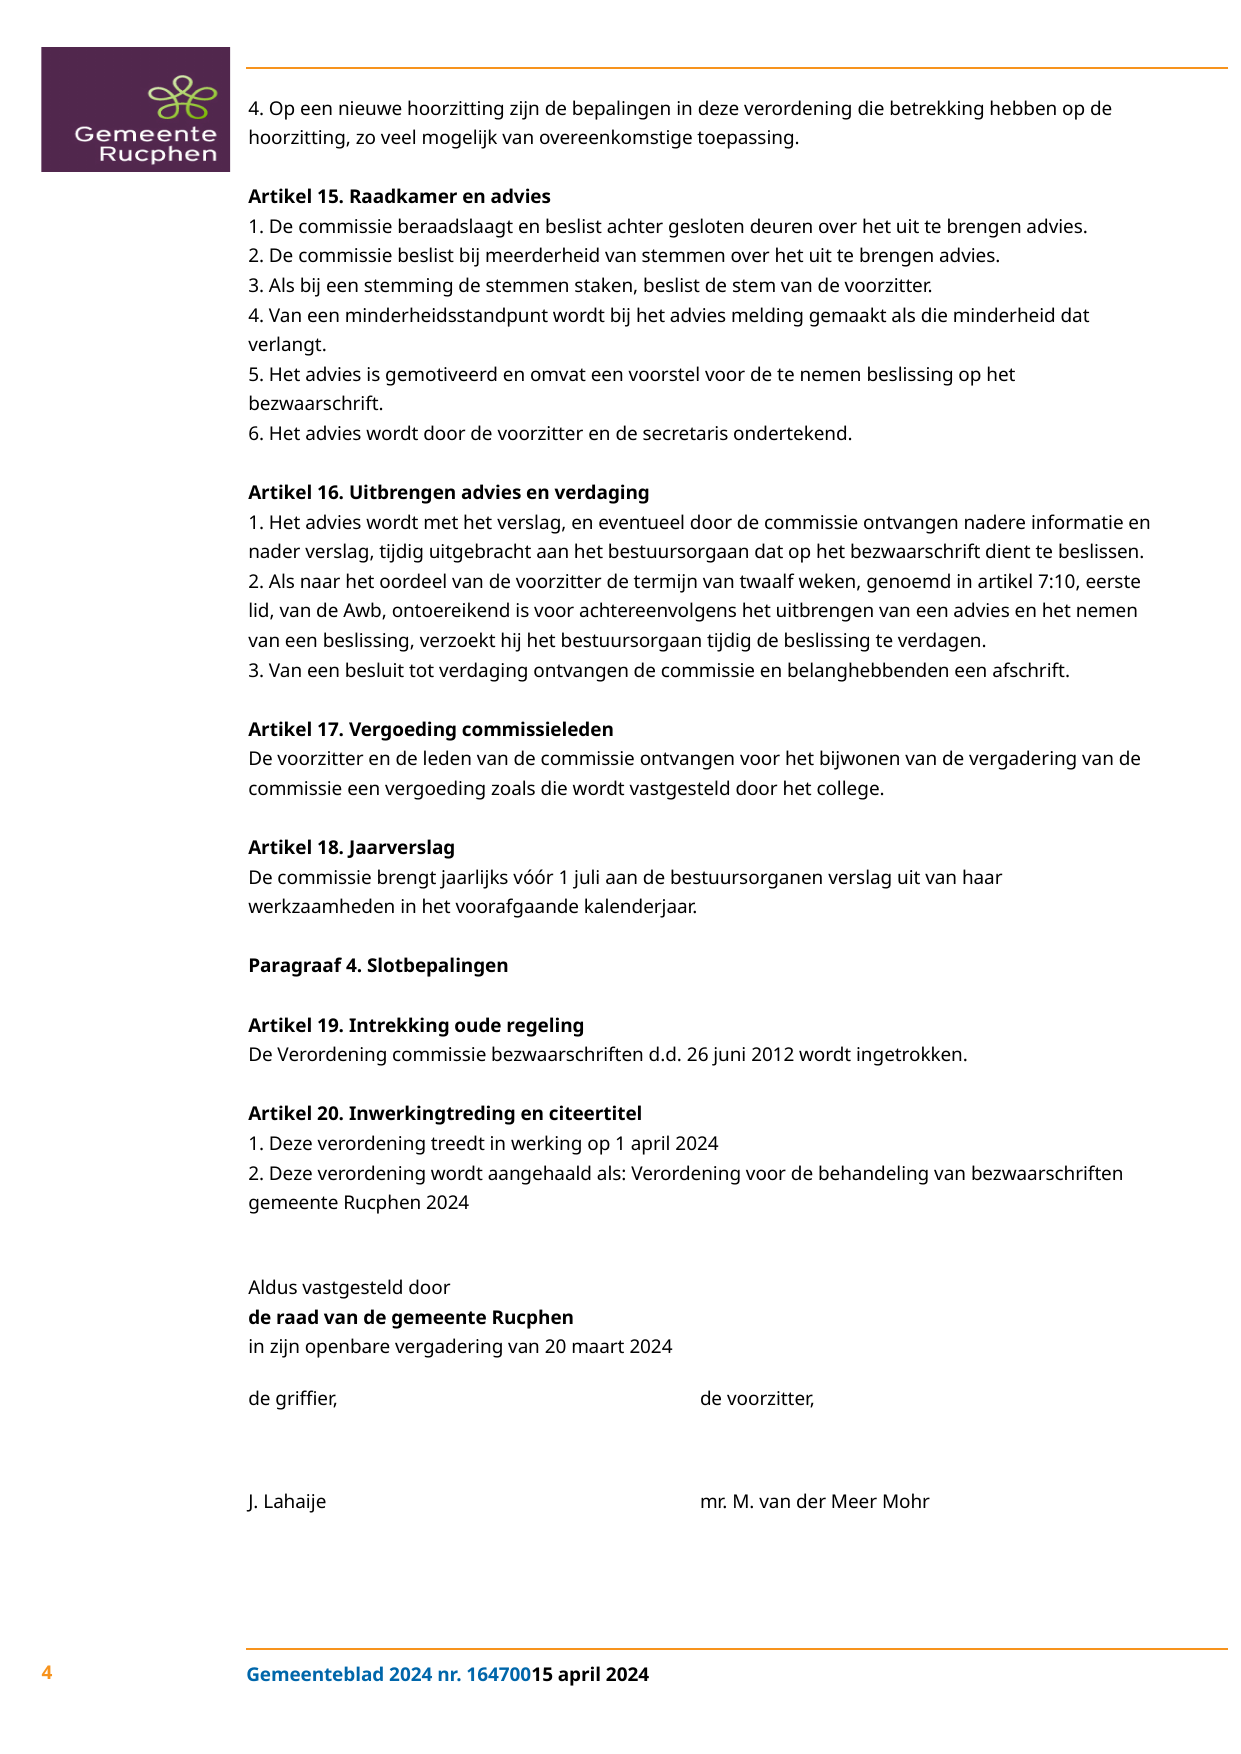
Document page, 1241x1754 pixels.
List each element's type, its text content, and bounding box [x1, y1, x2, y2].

text De Verordening commissie bezwaarschriften d.d. 26 juni 2012 wordt ingetrokken. [248, 1041, 1152, 1067]
table_cell [248, 1462, 1152, 1488]
text De commissie brengt jaarlijks vóór 1 juli aan de bestuursorganen verslag uit van haar werkzaamheden in het voorafgaande kalenderjaar. [248, 864, 1152, 919]
table_cell de voorzitter, [700, 1385, 1152, 1411]
text 1. Het advies wordt met het verslag, en eventueel door de commissie ontvangen nadere informatie en nader verslag, tijdig uitgebracht aan het bestuursorgaan dat op het bezwaarschrift dient te beslissen. [248, 509, 1152, 564]
table_cell [248, 1411, 1152, 1436]
table_header Aldus vastgesteld door de raad van de gemeente Rucphen in zijn openbare vergadering van 20 maart 2024 [248, 1274, 1152, 1359]
table_cell [248, 1359, 1152, 1385]
text 3. Van een besluit tot verdaging ontvangen de commissie en belanghebbenden een afschrift. [248, 657, 1152, 683]
picture [41, 47, 231, 172]
table_cell mr. M. van der Meer Mohr [700, 1488, 1152, 1514]
text Artikel 16. Uitbrengen advies en verdaging [248, 479, 1152, 505]
text 5. Het advies is gemotiveerd en omvat een voorstel voor de te nemen beslissing op het bezwaarschrift. [248, 361, 1152, 416]
text Artikel 17. Vergoeding commissieleden [248, 716, 1152, 742]
text 2. Deze verordening wordt aangehaald als: Verordening voor de behandeling van bezwaarschriften gemeente Rucphen 2024 [248, 1160, 1152, 1215]
text 4. Op een nieuwe hoorzitting zijn de bepalingen in deze verordening die betrekking hebben op de hoorzitting, zo veel mogelijk van overeenkomstige toepassing. [248, 95, 1152, 150]
text 3. Als bij een stemming de stemmen staken, beslist de stem van de voorzitter. [248, 272, 1152, 298]
text 1. De commissie beraadslaagt en beslist achter gesloten deuren over het uit te brengen advies. [248, 213, 1152, 239]
text 4. Van een minderheidsstandpunt wordt bij het advies melding gemaakt als die minderheid dat verlangt. [248, 302, 1152, 357]
text Artikel 20. Inwerkingtreding en citeertitel [248, 1101, 1152, 1126]
text 2. Als naar het oordeel van de voorzitter de termijn van twaalf weken, genoemd in artikel 7:10, eerste lid, van de Awb, ontoereikend is voor achtereenvolgens het uitbrengen van een advies en het nemen van een beslissing, verzoekt hij het bestuursorgaan tijdig de beslissing te verdagen. [248, 568, 1152, 653]
table_cell de griffier, [248, 1385, 700, 1411]
table_cell [248, 1436, 1152, 1462]
text Artikel 15. Raadkamer en advies [248, 183, 1152, 209]
text Paragraaf 4. Slotbepalingen [248, 953, 1152, 978]
text Artikel 18. Jaarverslag [248, 834, 1152, 860]
text 2. De commissie beslist bij meerderheid van stemmen over het uit te brengen advies. [248, 243, 1152, 268]
text Artikel 19. Intrekking oude regeling [248, 1012, 1152, 1038]
text De voorzitter en de leden van de commissie ontvangen voor het bijwonen van de vergadering van de commissie een vergoeding zoals die wordt vastgesteld door het college. [248, 746, 1152, 801]
text 6. Het advies wordt door de voorzitter en de secretaris ondertekend. [248, 420, 1152, 446]
text 1. Deze verordening treedt in werking op 1 april 2024 [248, 1130, 1152, 1156]
table_cell J. Lahaije [248, 1488, 700, 1514]
